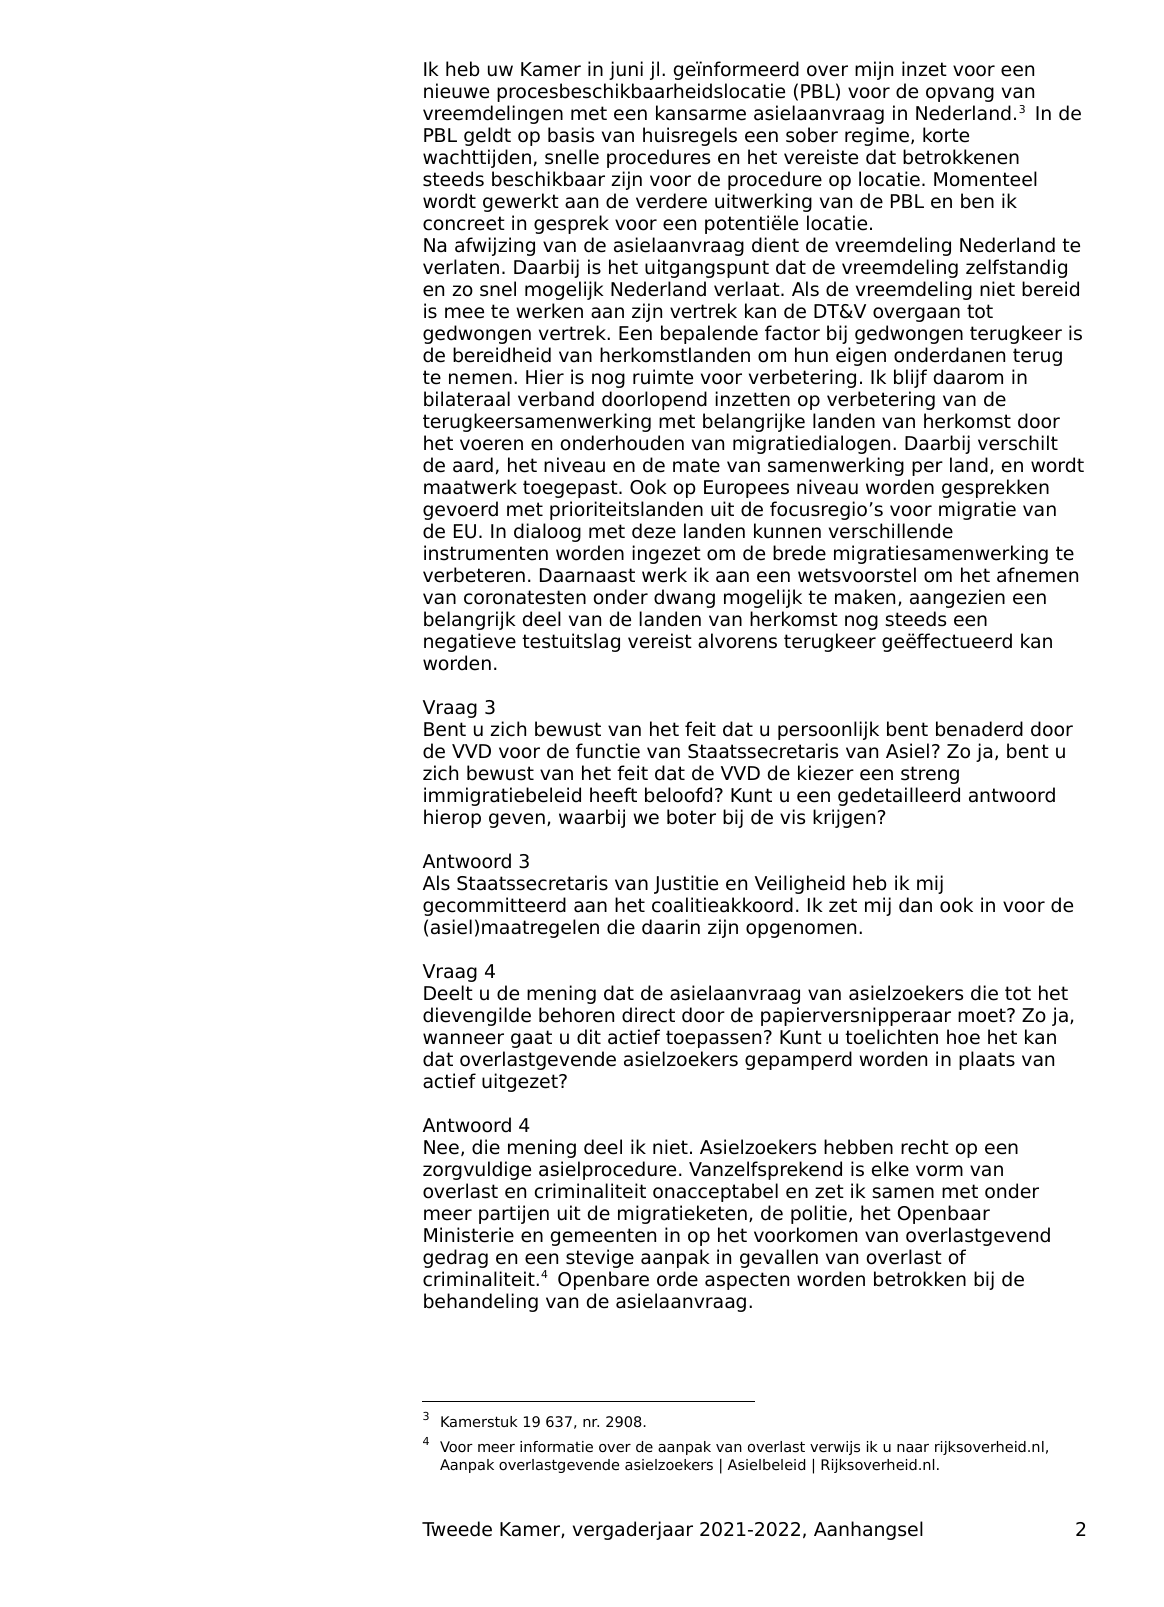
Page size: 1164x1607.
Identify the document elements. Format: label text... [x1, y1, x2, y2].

text Nee, die mening deel ik niet. Asielzoekers hebben recht op een zorgvuldige asielprocedure. Vanzelfsprekend is elke vorm van overlast en criminaliteit onacceptabel en zet ik samen met onder meer partijen uit de migratieketen, de politie, het Openbaar Ministerie en gemeenten in op het voorkomen van overlastgevend gedrag en een stevige aanpak in gevallen van overlast of criminaliteit. Openbare orde aspecten worden betrokken bij de behandeling van de asielaanvraag. [422, 1137, 1087, 1313]
text Kamerstuk 19 637, nr. 2908. [422, 1410, 1087, 1432]
text Vraag 4 [422, 961, 1087, 983]
text Antwoord 4 [422, 1115, 1087, 1137]
text Deelt u de mening dat de asielaanvraag van asielzoekers die tot het dievengilde behoren direct door de papierversnipperaar moet? Zo ja, wanneer gaat u dit actief toepassen? Kunt u toelichten hoe het kan dat overlastgevende asielzoekers gepamperd worden in plaats van actief uitgezet? [422, 983, 1087, 1093]
text Antwoord 3 [422, 851, 1087, 873]
text Als Staatssecretaris van Justitie en Veiligheid heb ik mij gecommitteerd aan het coalitieakkoord. Ik zet mij dan ook in voor de (asiel)maatregelen die daarin zijn opgenomen. [422, 873, 1087, 939]
text Vraag 3 [422, 697, 1087, 719]
text Bent u zich bewust van het feit dat u persoonlijk bent benaderd door de VVD voor de functie van Staatssecretaris van Asiel? Zo ja, bent u zich bewust van het feit dat de VVD de kiezer een streng immigratiebeleid heeft beloofd? Kunt u een gedetailleerd antwoord hierop geven, waarbij we boter bij de vis krijgen? [422, 719, 1087, 828]
text Ik heb uw Kamer in juni jl. geïnformeerd over mijn inzet voor een nieuwe procesbeschikbaarheidslocatie (PBL) voor de opvang van vreemdelingen met een kansarme asielaanvraag in Nederland. In de PBL geldt op basis van huisregels een sober regime, korte wachttijden, snelle procedures en het vereiste dat betrokkenen steeds beschikbaar zijn voor de procedure op locatie. Momenteel wordt gewerkt aan de verdere uitwerking van de PBL en ben ik concreet in gesprek voor een potentiële locatie. [422, 59, 1087, 235]
text Na afwijzing van de asielaanvraag dient de vreemdeling Nederland te verlaten. Daarbij is het uitgangspunt dat de vreemdeling zelfstandig en zo snel mogelijk Nederland verlaat. Als de vreemdeling niet bereid is mee te werken aan zijn vertrek kan de DT&V overgaan tot gedwongen vertrek. Een bepalende factor bij gedwongen terugkeer is de bereidheid van herkomstlanden om hun eigen onderdanen terug te nemen. Hier is nog ruimte voor verbetering. Ik blijf daarom in bilateraal verband doorlopend inzetten op verbetering van de terugkeersamenwerking met belangrijke landen van herkomst door het voeren en onderhouden van migratiedialogen. Daarbij verschilt de aard, het niveau en de mate van samenwerking per land, en wordt maatwerk toegepast. Ook op Europees niveau worden gesprekken gevoerd met prioriteitslanden uit de focusregio’s voor migratie van de EU. In dialoog met deze landen kunnen verschillende instrumenten worden ingezet om de brede migratiesamenwerking te verbeteren. Daarnaast werk ik aan een wetsvoorstel om het afnemen van coronatesten onder dwang mogelijk te maken, aangezien een belangrijk deel van de landen van herkomst nog steeds een negatieve testuitslag vereist alvorens terugkeer geëffectueerd kan worden. [422, 235, 1087, 674]
text Voor meer informatie over de aanpak van overlast verwijs ik u naar rijksoverheid.nl, Aanpak overlastgevende asielzoekers | Asielbeleid | Rijksoverheid.nl. [422, 1435, 1087, 1474]
